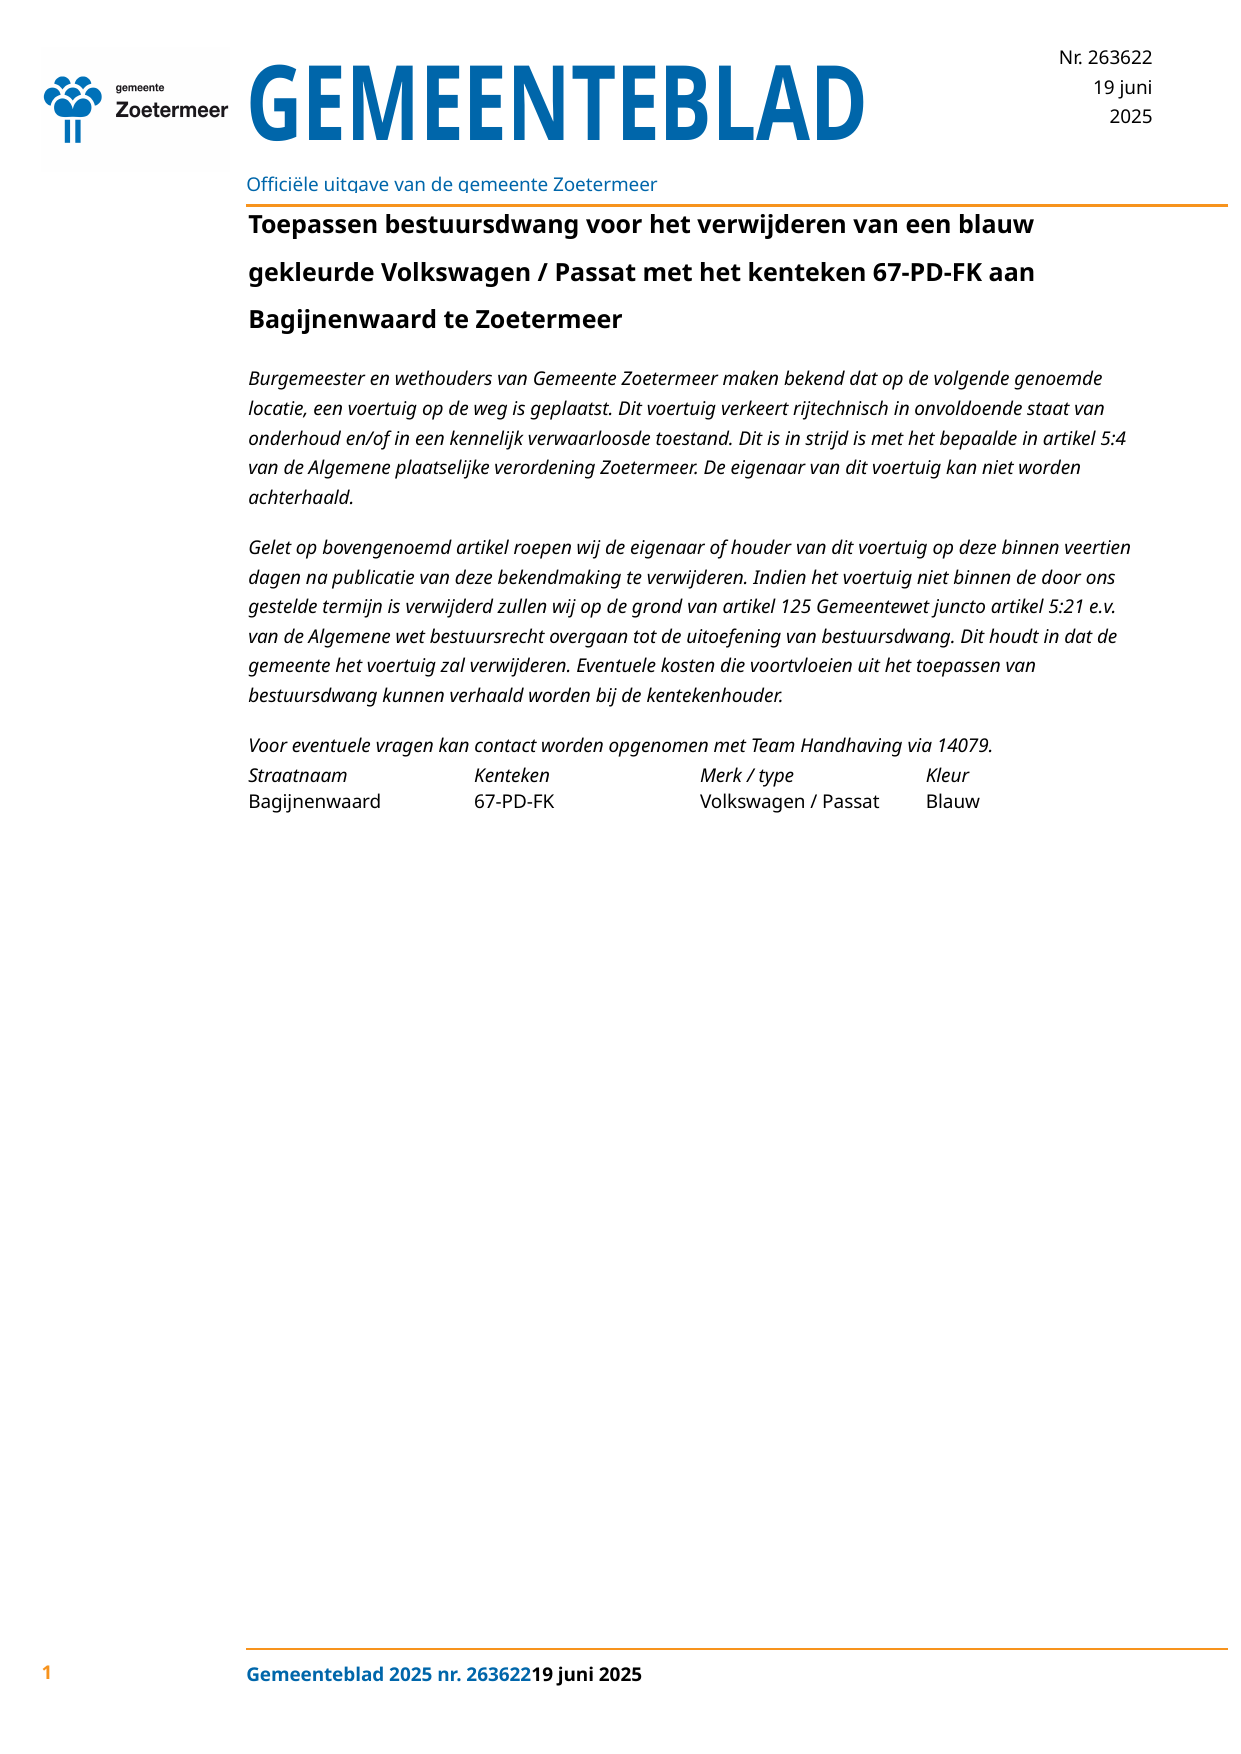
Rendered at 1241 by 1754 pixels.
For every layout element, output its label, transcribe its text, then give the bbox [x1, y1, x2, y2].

text Gelet op bovengenoemd artikel roepen wij de eigenaar of houder van dit voertuig op deze binnen veertien dagen na publicatie van deze bekendmaking te verwijderen. Indien het voertuig niet binnen de door ons gestelde termijn is verwijderd zullen wij op de grond van artikel 125 Gemeentewet juncto artikel 5:21 e.v. van de Algemene wet bestuursrecht overgaan tot de uitoefening van bestuursdwang. Dit houdt in dat de gemeente het voertuig zal verwijderen. Eventuele kosten die voortvloeien uit het toepassen van bestuursdwang kunnen verhaald worden bij de kentekenhouder. [248, 534, 1152, 708]
picture [41, 47, 231, 172]
table_cell 67-PD-FK [474, 788, 700, 814]
table_cell Bagijnenwaard [248, 788, 474, 814]
text Toepassen bestuursdwang voor het verwijderen van een blauw gekleurde Volkswagen / Passat met het kenteken 67-PD-FK aan Bagijnenwaard te Zoetermeer [248, 207, 1152, 336]
table_cell Blauw [926, 788, 1152, 814]
table_header Kenteken [474, 762, 700, 788]
table_header Kleur [926, 762, 1152, 788]
table_header Straatnaam [248, 762, 474, 788]
text Burgemeester en wethouders van Gemeente Zoetermeer maken bekend dat op de volgende genoemde locatie, een voertuig op de weg is geplaatst. Dit voertuig verkeert rijtechnisch in onvoldoende staat van onderhoud en/of in een kennelijk verwaarloosde toestand. Dit is in strijd is met het bepaalde in artikel 5:4 van de Algemene plaatselijke verordening Zoetermeer. De eigenaar van dit voertuig kan niet worden achterhaald. [248, 366, 1152, 509]
table_header Merk / type [700, 762, 926, 788]
text Voor eventuele vragen kan contact worden opgenomen met Team Handhaving via 14079. [248, 733, 1152, 758]
table_cell Volkswagen / Passat [700, 788, 926, 814]
